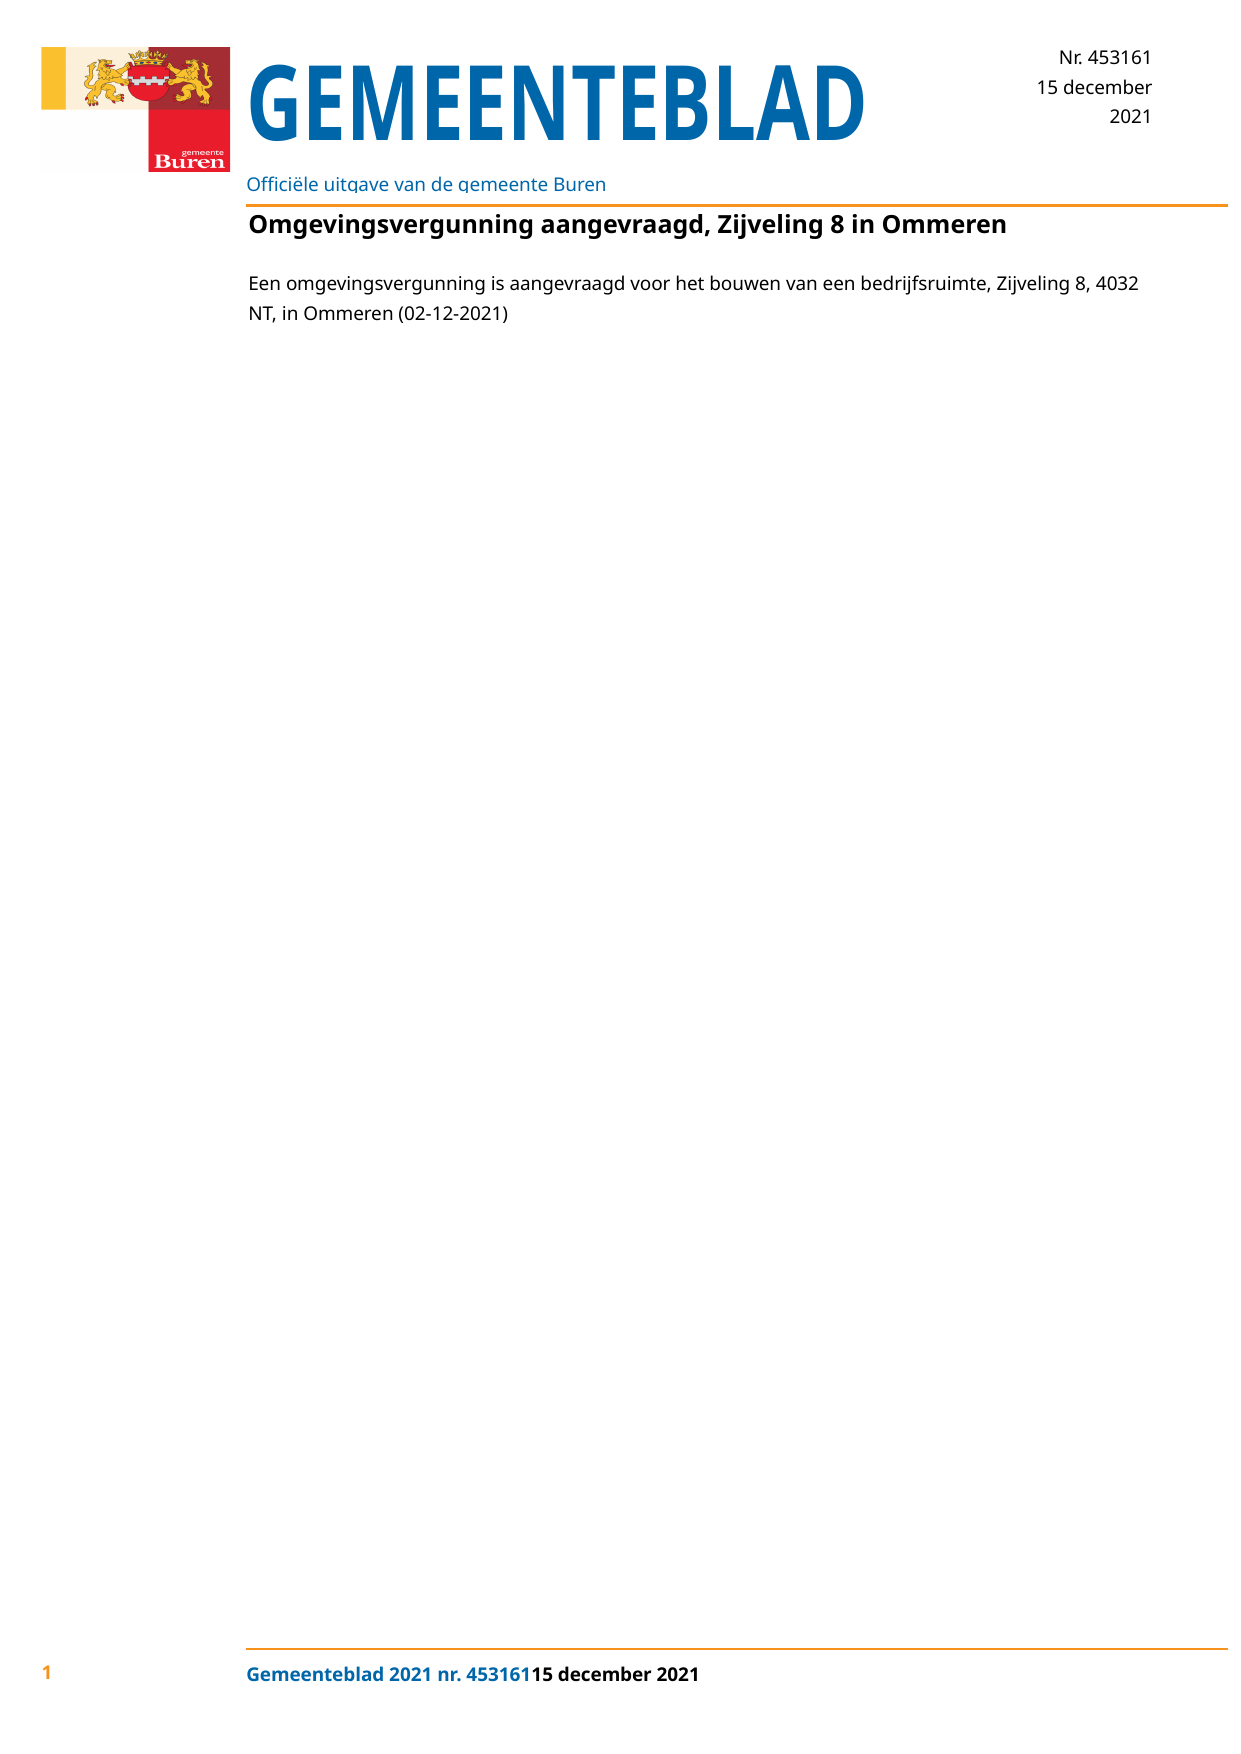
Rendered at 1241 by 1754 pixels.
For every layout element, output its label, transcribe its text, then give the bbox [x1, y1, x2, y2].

text Omgevingsvergunning aangevraagd, Zijveling 8 in Ommeren [248, 207, 1152, 241]
picture [41, 47, 231, 172]
text Een omgevingsvergunning is aangevraagd voor het bouwen van een bedrijfsruimte, Zijveling 8, 4032 NT, in Ommeren (02-12-2021) [248, 270, 1152, 326]
